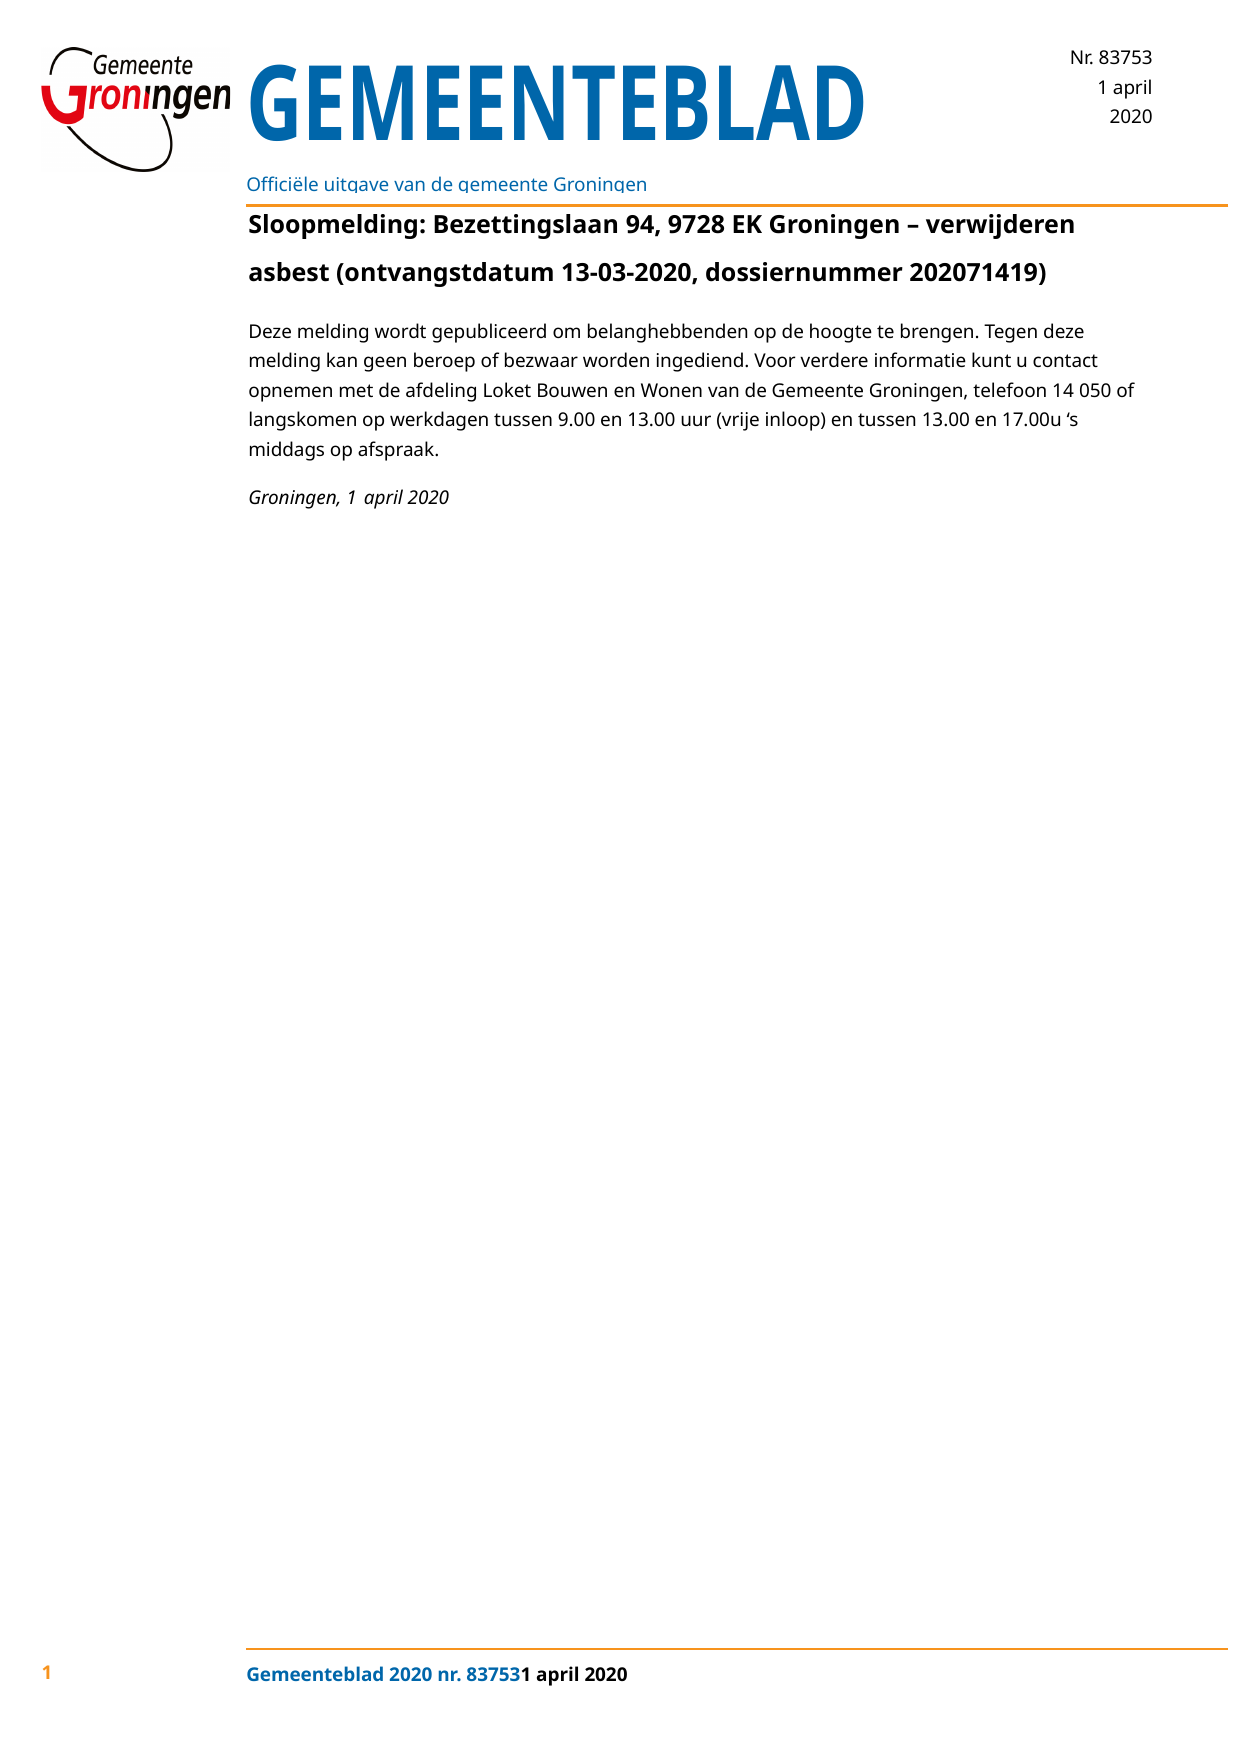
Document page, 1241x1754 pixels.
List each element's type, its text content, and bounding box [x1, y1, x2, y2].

text Deze melding wordt gepubliceerd om belanghebbenden op de hoogte te brengen. Tegen deze melding kan geen beroep of bezwaar worden ingediend. Voor verdere informatie kunt u contact opnemen met de afdeling Loket Bouwen en Wonen van de Gemeente Groningen, telefoon 14 050 of langskomen op werkdagen tussen 9.00 en 13.00 uur (vrije inloop) en tussen 13.00 en 17.00u ‘s middags op afspraak. [248, 318, 1152, 462]
text Groningen, 1 april 2020 [248, 484, 1152, 510]
picture [41, 47, 231, 172]
text Sloopmelding: Bezettingslaan 94, 9728 EK Groningen – verwijderen asbest (ontvangstdatum 13-03-2020, dossiernummer 202071419) [248, 207, 1152, 288]
